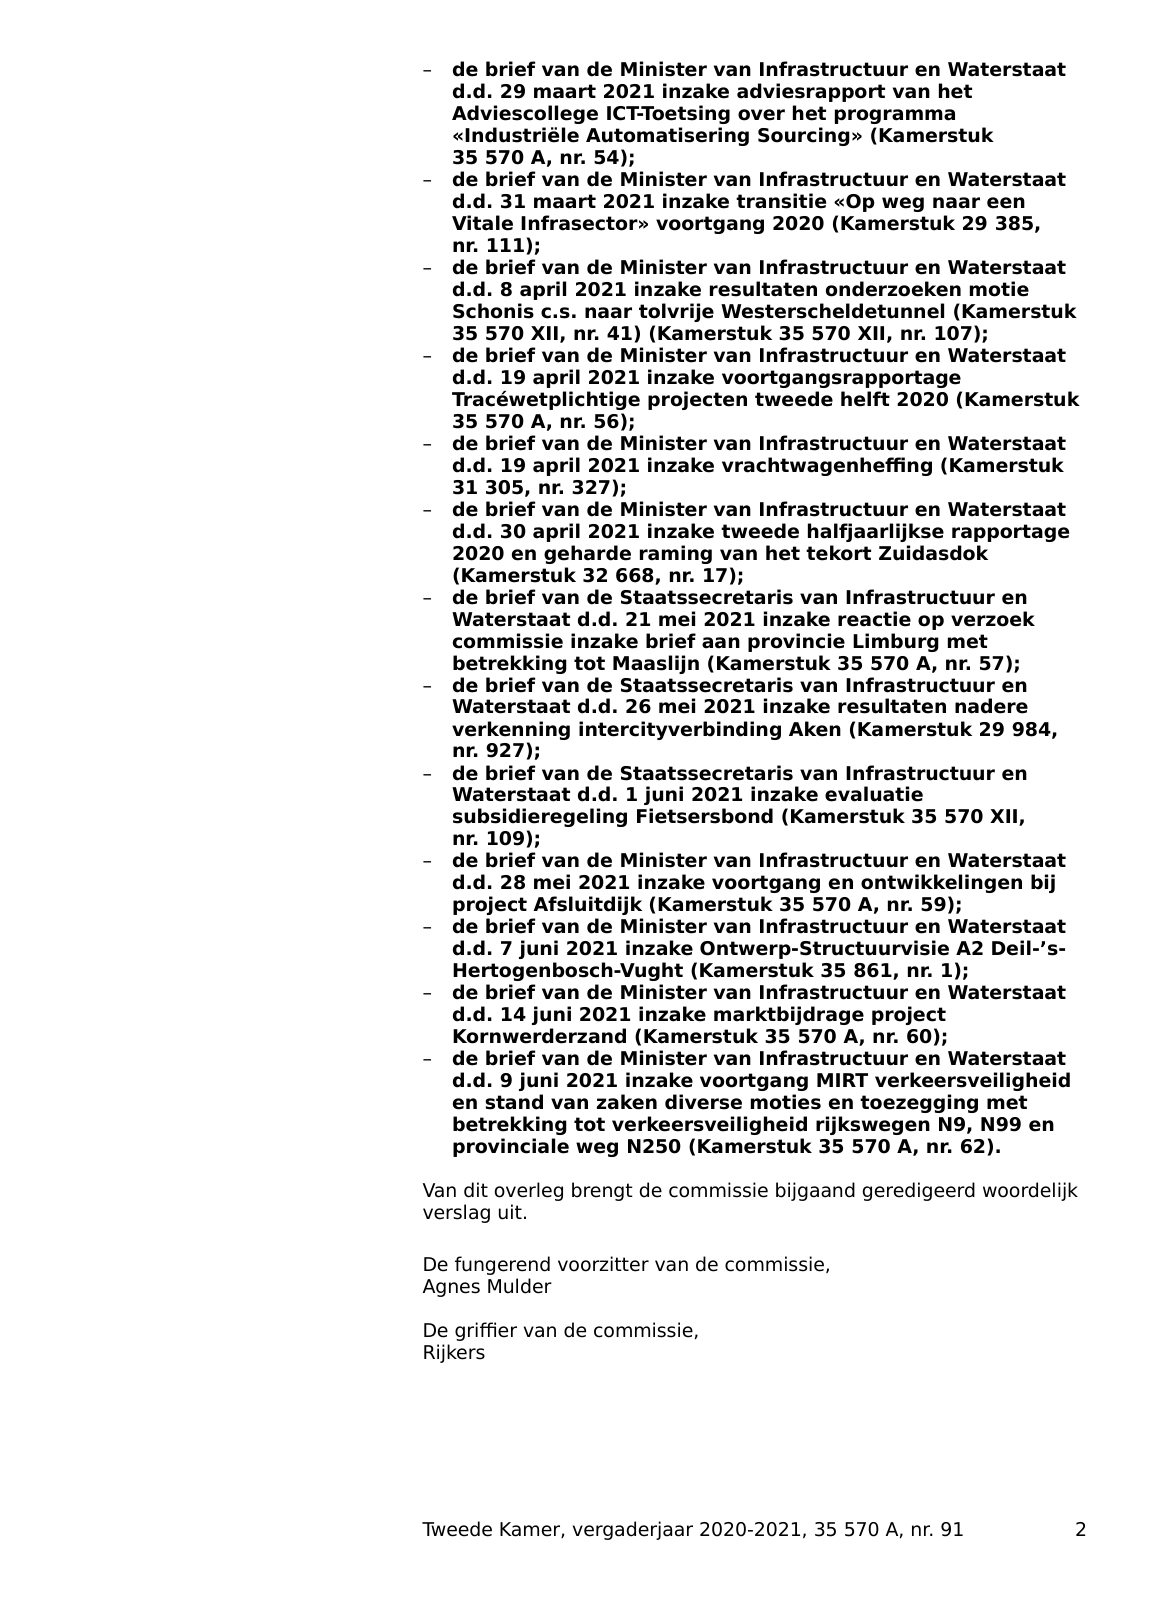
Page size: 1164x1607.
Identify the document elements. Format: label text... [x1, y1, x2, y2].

text – de brief van de Staatssecretaris van Infrastructuur en Waterstaat d.d. 26 mei 2021 inzake resultaten nadere verkenning intercityverbinding Aken (Kamerstuk 29 984, nr. 927); [422, 674, 1087, 762]
text De griffier van de commissie, Rijkers [422, 1320, 1087, 1364]
text – de brief van de Minister van Infrastructuur en Waterstaat d.d. 9 juni 2021 inzake voortgang MIRT verkeersveiligheid en stand van zaken diverse moties en toezegging met betrekking tot verkeersveiligheid rijkswegen N9, N99 en provinciale weg N250 (Kamerstuk 35 570 A, nr. 62). [422, 1048, 1087, 1158]
text – de brief van de Minister van Infrastructuur en Waterstaat d.d. 30 april 2021 inzake tweede halfjaarlijkse rapportage 2020 en geharde raming van het tekort Zuidasdok (Kamerstuk 32 668, nr. 17); [422, 499, 1087, 587]
text – de brief van de Minister van Infrastructuur en Waterstaat d.d. 19 april 2021 inzake vrachtwagenheffing (Kamerstuk 31 305, nr. 327); [422, 433, 1087, 499]
text Van dit overleg brengt de commissie bijgaand geredigeerd woordelijk verslag uit. [422, 1180, 1087, 1224]
text De fungerend voorzitter van de commissie, Agnes Mulder [422, 1254, 1087, 1298]
text – de brief van de Minister van Infrastructuur en Waterstaat d.d. 7 juni 2021 inzake Ontwerp-Structuurvisie A2 Deil-’s-Hertogenbosch-Vught (Kamerstuk 35 861, nr. 1); [422, 916, 1087, 982]
text – de brief van de Minister van Infrastructuur en Waterstaat d.d. 14 juni 2021 inzake marktbijdrage project Kornwerderzand (Kamerstuk 35 570 A, nr. 60); [422, 982, 1087, 1048]
text – de brief van de Minister van Infrastructuur en Waterstaat d.d. 28 mei 2021 inzake voortgang en ontwikkelingen bij project Afsluitdijk (Kamerstuk 35 570 A, nr. 59); [422, 850, 1087, 916]
text – de brief van de Minister van Infrastructuur en Waterstaat d.d. 19 april 2021 inzake voortgangsrapportage Tracéwetplichtige projecten tweede helft 2020 (Kamerstuk 35 570 A, nr. 56); [422, 345, 1087, 433]
text – de brief van de Minister van Infrastructuur en Waterstaat d.d. 29 maart 2021 inzake adviesrapport van het Adviescollege ICT-Toetsing over het programma «Industriële Automatisering Sourcing» (Kamerstuk 35 570 A, nr. 54); [422, 59, 1087, 169]
text – de brief van de Minister van Infrastructuur en Waterstaat d.d. 31 maart 2021 inzake transitie «Op weg naar een Vitale Infrasector» voortgang 2020 (Kamerstuk 29 385, nr. 111); [422, 169, 1087, 257]
text – de brief van de Minister van Infrastructuur en Waterstaat d.d. 8 april 2021 inzake resultaten onderzoeken motie Schonis c.s. naar tolvrije Westerscheldetunnel (Kamerstuk 35 570 XII, nr. 41) (Kamerstuk 35 570 XII, nr. 107); [422, 257, 1087, 345]
text – de brief van de Staatssecretaris van Infrastructuur en Waterstaat d.d. 1 juni 2021 inzake evaluatie subsidieregeling Fietsersbond (Kamerstuk 35 570 XII, nr. 109); [422, 762, 1087, 850]
text – de brief van de Staatssecretaris van Infrastructuur en Waterstaat d.d. 21 mei 2021 inzake reactie op verzoek commissie inzake brief aan provincie Limburg met betrekking tot Maaslijn (Kamerstuk 35 570 A, nr. 57); [422, 587, 1087, 674]
